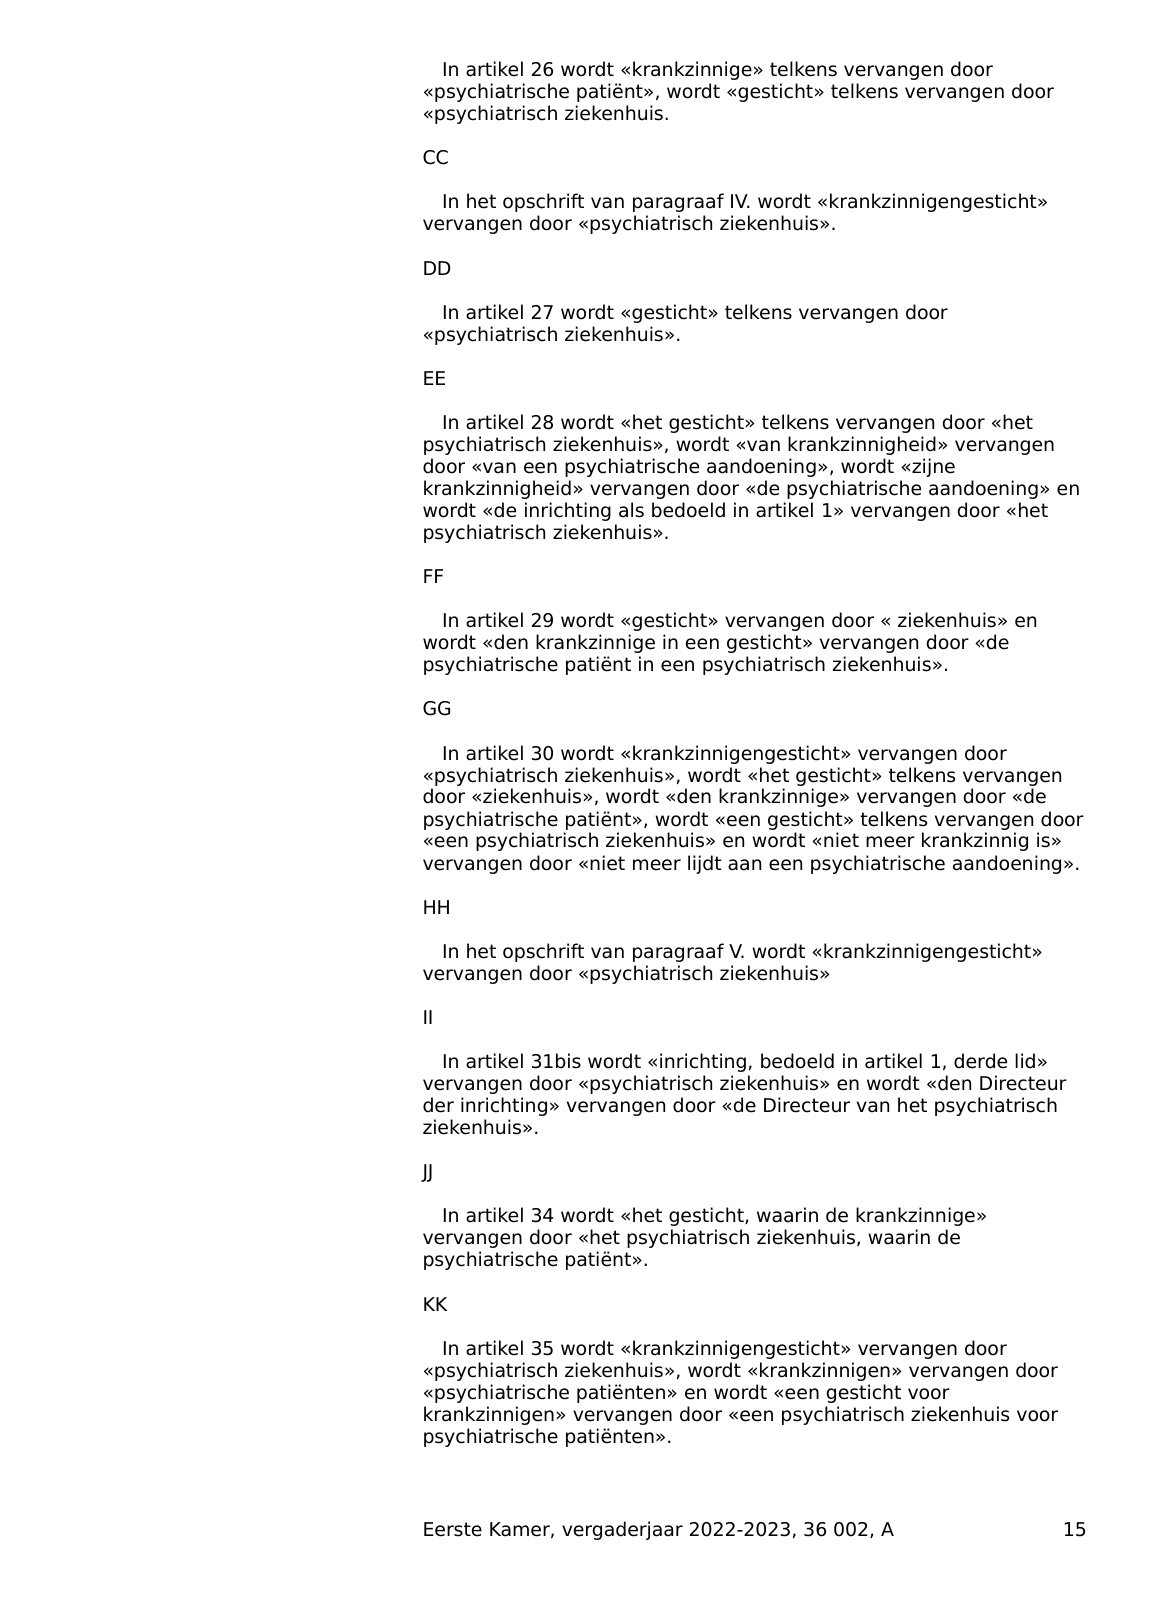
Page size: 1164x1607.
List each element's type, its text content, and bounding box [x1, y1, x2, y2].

text In artikel 29 wordt «gesticht» vervangen door « ziekenhuis» en wordt «den krankzinnige in een gesticht» vervangen door «de psychiatrische patiënt in een psychiatrisch ziekenhuis». [422, 610, 1087, 676]
text In artikel 31bis wordt «inrichting, bedoeld in artikel 1, derde lid» vervangen door «psychiatrisch ziekenhuis» en wordt «den Directeur der inrichting» vervangen door «de Directeur van het psychiatrisch ziekenhuis». [422, 1051, 1087, 1139]
text In artikel 34 wordt «het gesticht, waarin de krankzinnige» vervangen door «het psychiatrisch ziekenhuis, waarin de psychiatrische patiënt». [422, 1205, 1087, 1271]
text GG [422, 698, 1087, 720]
text In artikel 30 wordt «krankzinnigengesticht» vervangen door «psychiatrisch ziekenhuis», wordt «het gesticht» telkens vervangen door «ziekenhuis», wordt «den krankzinnige» vervangen door «de psychiatrische patiënt», wordt «een gesticht» telkens vervangen door «een psychiatrisch ziekenhuis» en wordt «niet meer krankzinnig is» vervangen door «niet meer lijdt aan een psychiatrische aandoening». [422, 742, 1087, 874]
text In artikel 35 wordt «krankzinnigengesticht» vervangen door «psychiatrisch ziekenhuis», wordt «krankzinnigen» vervangen door «psychiatrische patiënten» en wordt «een gesticht voor krankzinnigen» vervangen door «een psychiatrisch ziekenhuis voor psychiatrische patiënten». [422, 1338, 1087, 1447]
text In het opschrift van paragraaf V. wordt «krankzinnigengesticht» vervangen door «psychiatrisch ziekenhuis» [422, 941, 1087, 985]
text In artikel 28 wordt «het gesticht» telkens vervangen door «het psychiatrisch ziekenhuis», wordt «van krankzinnigheid» vervangen door «van een psychiatrische aandoening», wordt «zijne krankzinnigheid» vervangen door «de psychiatrische aandoening» en wordt «de inrichting als bedoeld in artikel 1» vervangen door «het psychiatrisch ziekenhuis». [422, 412, 1087, 544]
text In artikel 27 wordt «gesticht» telkens vervangen door «psychiatrisch ziekenhuis». [422, 302, 1087, 346]
text In het opschrift van paragraaf IV. wordt «krankzinnigengesticht» vervangen door «psychiatrisch ziekenhuis». [422, 191, 1087, 235]
text In artikel 26 wordt «krankzinnige» telkens vervangen door «psychiatrische patiënt», wordt «gesticht» telkens vervangen door «psychiatrisch ziekenhuis. [422, 59, 1087, 125]
text HH [422, 897, 1087, 918]
text II [422, 1007, 1087, 1029]
text FF [422, 566, 1087, 588]
text CC [422, 147, 1087, 169]
text DD [422, 257, 1087, 279]
text EE [422, 368, 1087, 390]
text JJ [422, 1161, 1087, 1183]
text KK [422, 1293, 1087, 1315]
